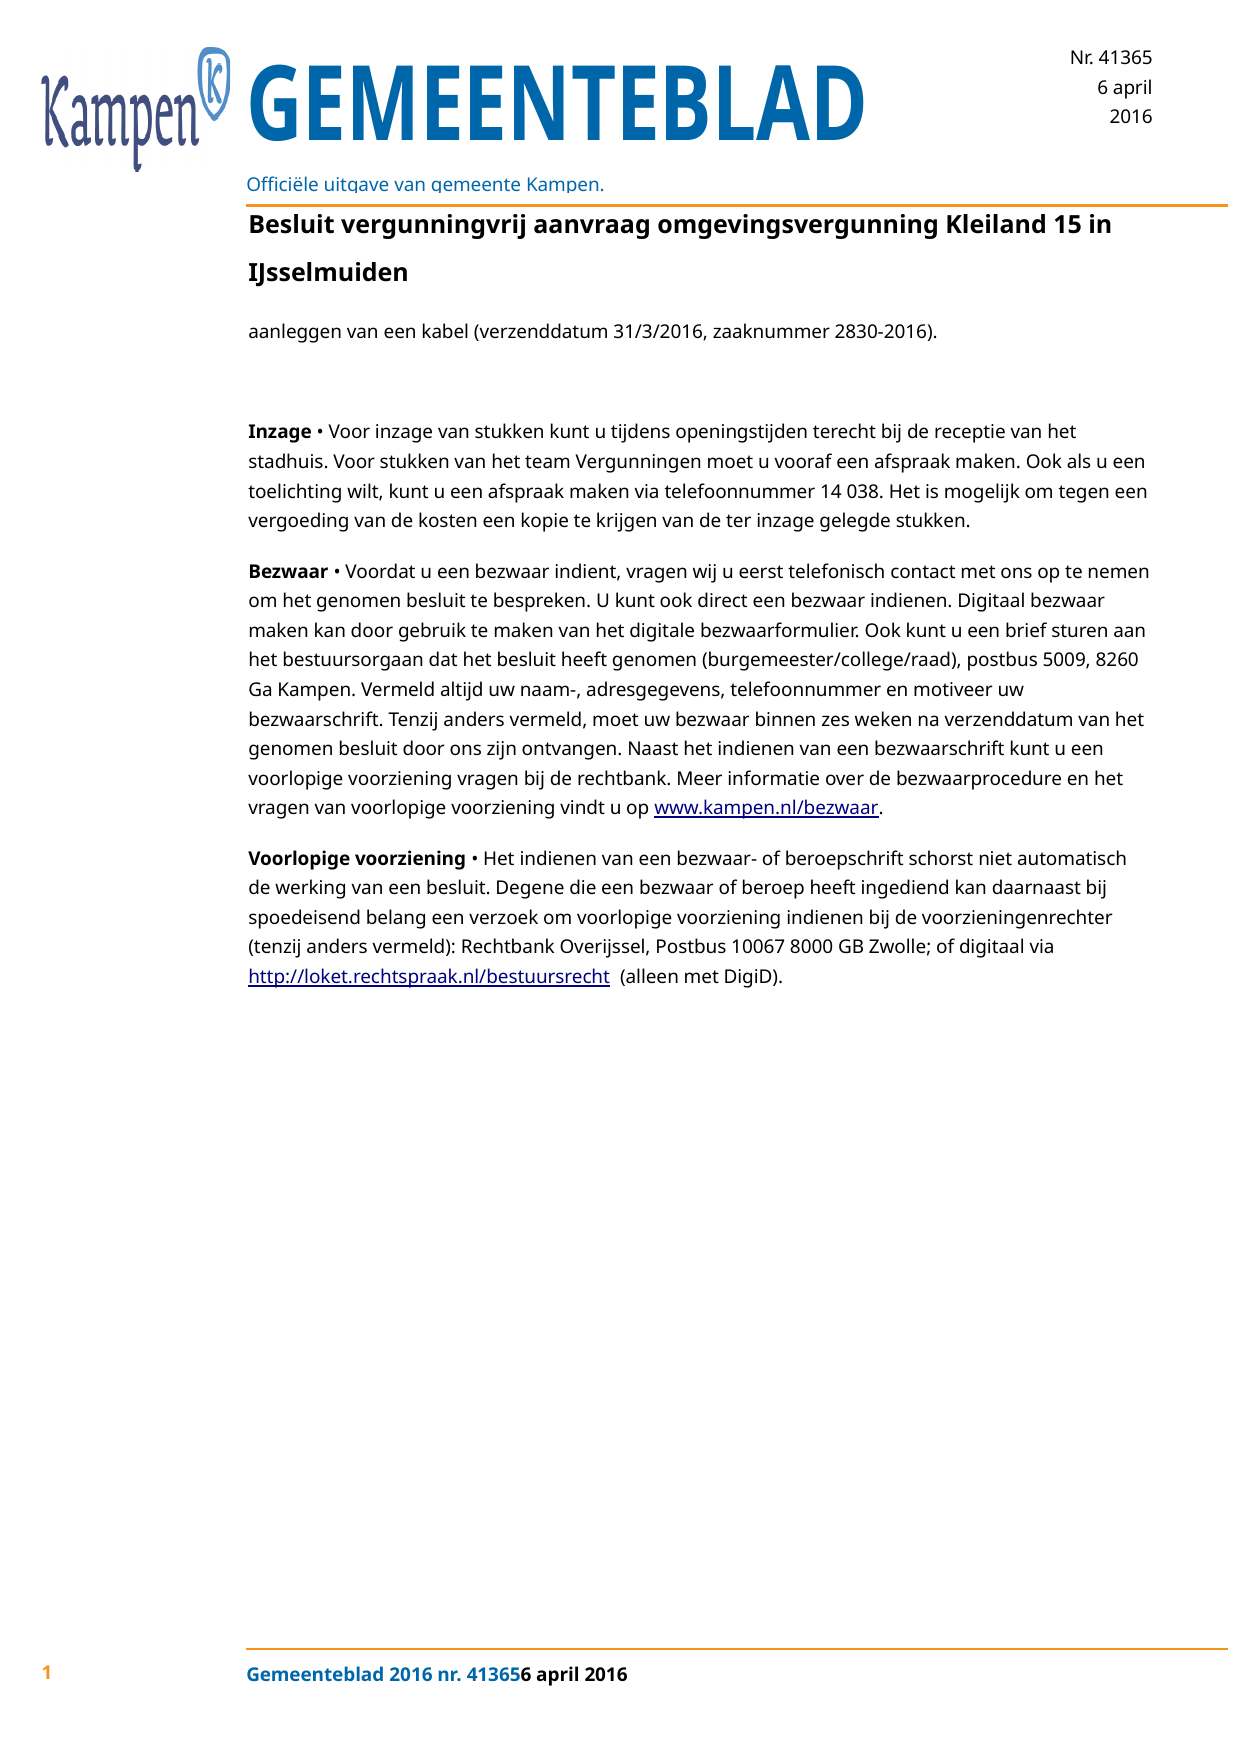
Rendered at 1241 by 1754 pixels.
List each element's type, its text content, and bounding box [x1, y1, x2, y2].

text Besluit vergunningvrij aanvraag omgevingsvergunning Kleiland 15 in IJsselmuiden [248, 207, 1152, 288]
text Bezwaar • Voordat u een bezwaar indient, vragen wij u eerst telefonisch contact met ons op te nemen om het genomen besluit te bespreken. U kunt ook direct een bezwaar indienen. Digitaal bezwaar maken kan door gebruik te maken van het digitale bezwaarformulier. Ook kunt u een brief sturen aan het bestuursorgaan dat het besluit heeft genomen (burgemeester/college/raad), postbus 5009, 8260 Ga Kampen. Vermeld altijd uw naam-, adresgegevens, telefoonnummer en motiveer uw bezwaarschrift. Tenzij anders vermeld, moet uw bezwaar binnen zes weken na verzenddatum van het genomen besluit door ons zijn ontvangen. Naast het indienen van een bezwaarschrift kunt u een voorlopige voorziening vragen bij de rechtbank. Meer informatie over de bezwaarprocedure en het vragen van voorlopige voorziening vindt u op www.kampen.nl/bezwaar. [248, 558, 1152, 820]
picture [41, 47, 231, 172]
text aanleggen van een kabel (verzenddatum 31/3/2016, zaaknummer 2830-2016). [248, 318, 1152, 344]
text Voorlopige voorziening • Het indienen van een bezwaar- of beroepschrift schorst niet automatisch de werking van een besluit. Degene die een bezwaar of beroep heeft ingediend kan daarnaast bij spoedeisend belang een verzoek om voorlopige voorziening indienen bij de voorzieningenrechter (tenzij anders vermeld): Rechtbank Overijssel, Postbus 10067 8000 GB Zwolle; of digitaal via http://loket.rechtspraak.nl/bestuursrecht (alleen met DigiD). [248, 845, 1152, 989]
text Inzage • Voor inzage van stukken kunt u tijdens openingstijden terecht bij de receptie van het stadhuis. Voor stukken van het team Vergunningen moet u vooraf een afspraak maken. Ook als u een toelichting wilt, kunt u een afspraak maken via telefoonnummer 14 038. Het is mogelijk om tegen een vergoeding van de kosten een kopie te krijgen van de ter inzage gelegde stukken. [248, 419, 1152, 533]
